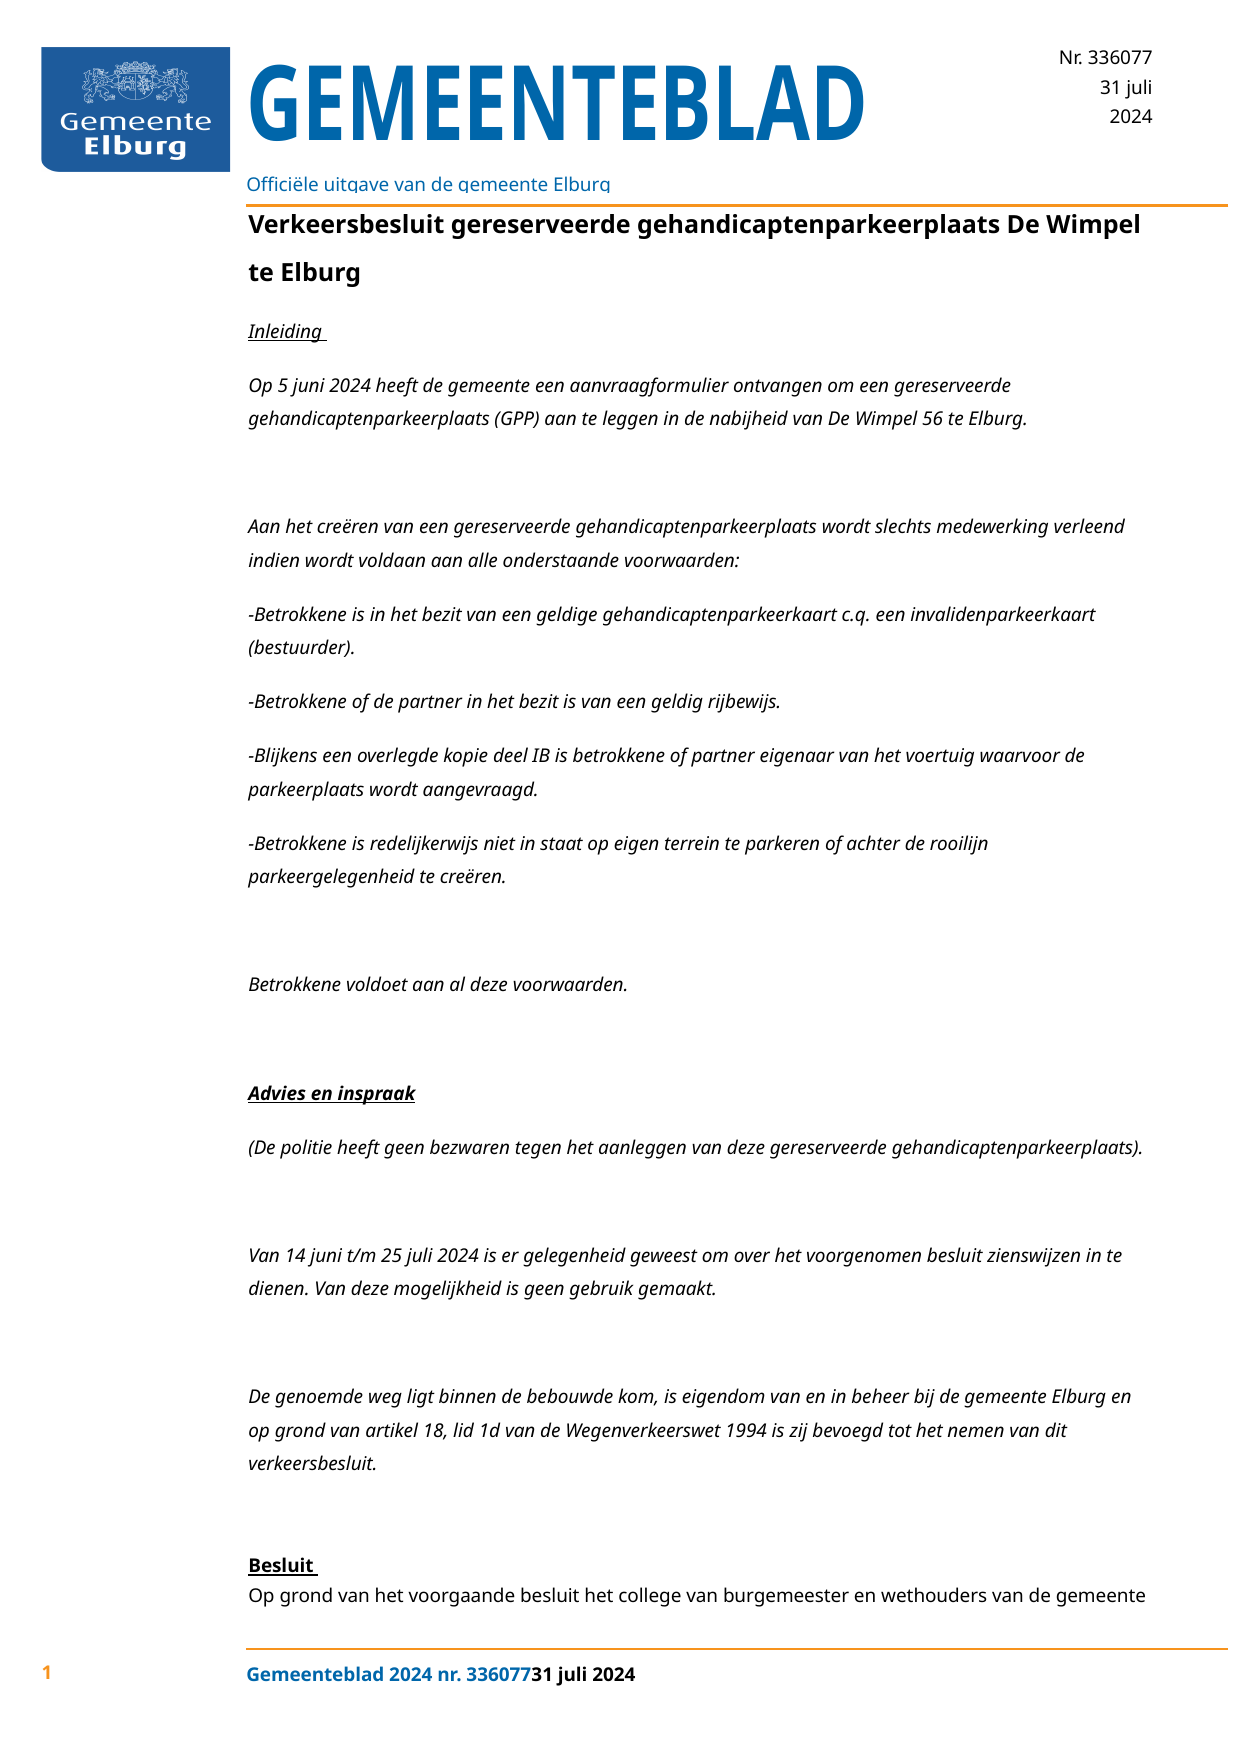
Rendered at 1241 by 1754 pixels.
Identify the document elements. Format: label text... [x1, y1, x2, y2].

text Betrokkene voldoet aan al deze voorwaarden. [248, 972, 1152, 997]
text -Betrokkene is redelijkerwijs niet in staat op eigen terrein te parkeren of achter de rooilijn parkeergelegenheid te creëren. [248, 830, 1152, 889]
text Advies en inspraak [248, 1080, 1152, 1106]
text -Betrokkene is in het bezit van een geldige gehandicaptenparkeerkaart c.q. een invalidenparkeerkaart (bestuurder). [248, 601, 1152, 660]
text Op grond van het voorgaande besluit het college van burgemeester en wethouders van de gemeente [248, 1582, 1152, 1608]
text Aan het creëren van een gereserveerde gehandicaptenparkeerplaats wordt slechts medewerking verleend indien wordt voldaan aan alle onderstaande voorwaarden: [248, 513, 1152, 573]
text Van 14 juni t/m 25 juli 2024 is er gelegenheid geweest om over het voorgenomen besluit zienswijzen in te dienen. Van deze mogelijkheid is geen gebruik gemaakt. [248, 1242, 1152, 1301]
text Inleiding [248, 318, 1152, 344]
text Verkeersbesluit gereserveerde gehandicaptenparkeerplaats De Wimpel te Elburg [248, 207, 1152, 288]
text -Betrokkene of de partner in het bezit is van een geldig rijbewijs. [248, 688, 1152, 714]
text Op 5 juni 2024 heeft de gemeente een aanvraagformulier ontvangen om een gereserveerde gehandicaptenparkeerplaats (GPP) aan te leggen in de nabijheid van De Wimpel 56 te Elburg. [248, 372, 1152, 431]
text (De politie heeft geen bezwaren tegen het aanleggen van deze gereserveerde gehandicaptenparkeerplaats). [248, 1134, 1152, 1159]
text De genoemde weg ligt binnen de bebouwde kom, is eigendom van en in beheer bij de gemeente Elburg en op grond van artikel 18, lid 1d van de Wegenverkeerswet 1994 is zij bevoegd tot het nemen van dit verkeersbesluit. [248, 1383, 1152, 1476]
text Besluit [248, 1552, 1152, 1578]
picture [41, 47, 231, 172]
text -Blijkens een overlegde kopie deel IB is betrokkene of partner eigenaar van het voertuig waarvoor de parkeerplaats wordt aangevraagd. [248, 743, 1152, 802]
